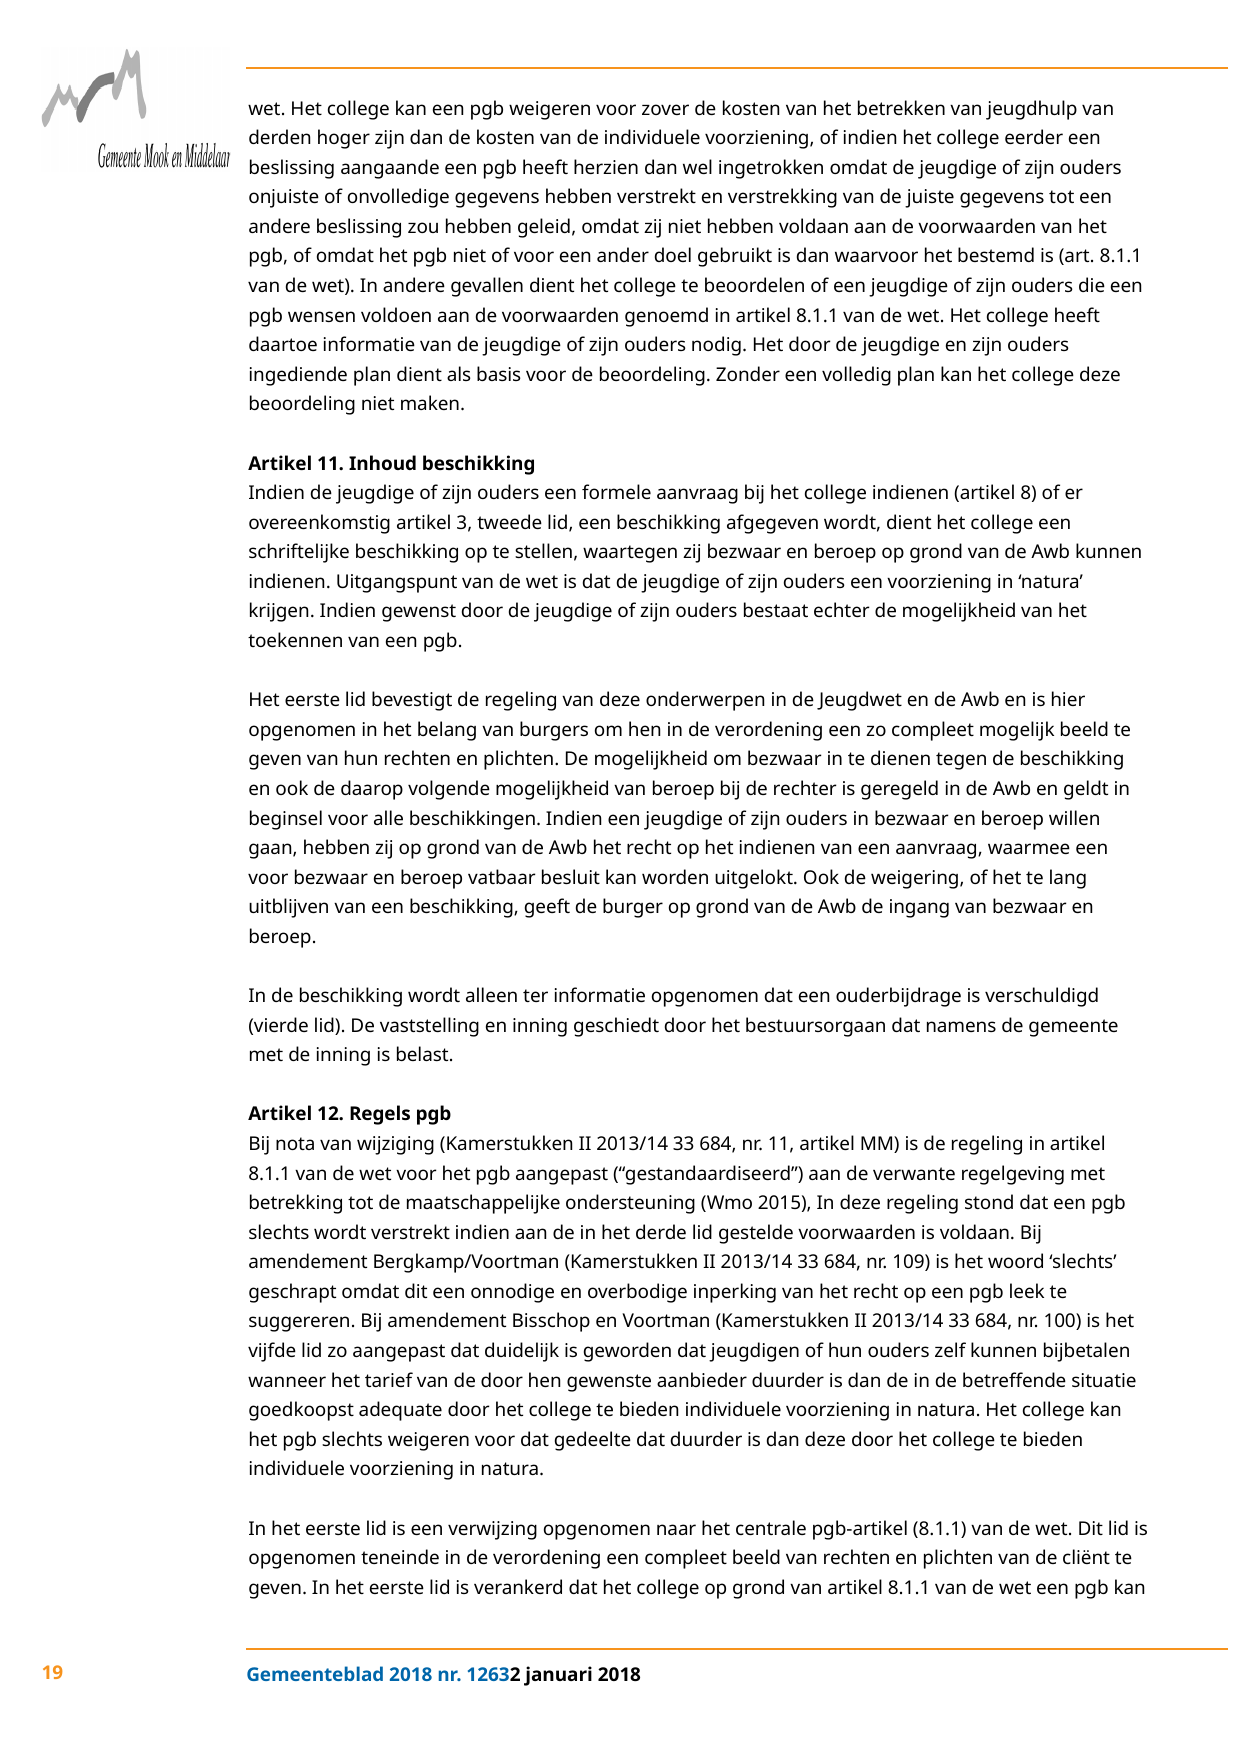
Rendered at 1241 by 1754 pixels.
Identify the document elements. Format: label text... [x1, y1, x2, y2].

text Artikel 12. Regels pgb [248, 1101, 1152, 1126]
text Het eerste lid bevestigt de regeling van deze onderwerpen in de Jeugdwet en de Awb en is hier opgenomen in het belang van burgers om hen in de verordening een zo compleet mogelijk beeld te geven van hun rechten en plichten. De mogelijkheid om bezwaar in te dienen tegen de beschikking en ook de daarop volgende mogelijkheid van beroep bij de rechter is geregeld in de Awb en geldt in beginsel voor alle beschikkingen. Indien een jeugdige of zijn ouders in bezwaar en beroep willen gaan, hebben zij op grond van de Awb het recht op het indienen van een aanvraag, waarmee een voor bezwaar en beroep vatbaar besluit kan worden uitgelokt. Ook de weigering, of het te lang uitblijven van een beschikking, geeft de burger op grond van de Awb de ingang van bezwaar en beroep. [248, 686, 1152, 949]
text In het eerste lid is een verwijzing opgenomen naar het centrale pgb-artikel (8.1.1) van de wet. Dit lid is opgenomen teneinde in de verordening een compleet beeld van rechten en plichten van de cliёnt te geven. In het eerste lid is verankerd dat het college op grond van artikel 8.1.1 van de wet een pgb kan [248, 1515, 1152, 1600]
text Bij nota van wijziging (Kamerstukken II 2013/14 33 684, nr. 11, artikel MM) is de regeling in artikel 8.1.1 van de wet voor het pgb aangepast (“gestandaardiseerd”) aan de verwante regelgeving met betrekking tot de maatschappelijke ondersteuning (Wmo 2015), In deze regeling stond dat een pgb slechts wordt verstrekt indien aan de in het derde lid gestelde voorwaarden is voldaan. Bij amendement Bergkamp/Voortman (Kamerstukken II 2013/14 33 684, nr. 109) is het woord ‘slechts’ geschrapt omdat dit een onnodige en overbodige inperking van het recht op een pgb leek te suggereren. Bij amendement Bisschop en Voortman (Kamerstukken II 2013/14 33 684, nr. 100) is het vijfde lid zo aangepast dat duidelijk is geworden dat jeugdigen of hun ouders zelf kunnen bijbetalen wanneer het tarief van de door hen gewenste aanbieder duurder is dan de in de betreffende situatie goedkoopst adequate door het college te bieden individuele voorziening in natura. Het college kan het pgb slechts weigeren voor dat gedeelte dat duurder is dan deze door het college te bieden individuele voorziening in natura. [248, 1130, 1152, 1481]
text Artikel 11. Inhoud beschikking [248, 450, 1152, 476]
text In de beschikking wordt alleen ter informatie opgenomen dat een ouderbijdrage is verschuldigd (vierde lid). De vaststelling en inning geschiedt door het bestuursorgaan dat namens de gemeente met de inning is belast. [248, 982, 1152, 1067]
picture [41, 47, 231, 172]
text wet. Het college kan een pgb weigeren voor zover de kosten van het betrekken van jeugdhulp van derden hoger zijn dan de kosten van de individuele voorziening, of indien het college eerder een beslissing aangaande een pgb heeft herzien dan wel ingetrokken omdat de jeugdige of zijn ouders onjuiste of onvolledige gegevens hebben verstrekt en verstrekking van de juiste gegevens tot een andere beslissing zou hebben geleid, omdat zij niet hebben voldaan aan de voorwaarden van het pgb, of omdat het pgb niet of voor een ander doel gebruikt is dan waarvoor het bestemd is (art. 8.1.1 van de wet). In andere gevallen dient het college te beoordelen of een jeugdige of zijn ouders die een pgb wensen voldoen aan de voorwaarden genoemd in artikel 8.1.1 van de wet. Het college heeft daartoe informatie van de jeugdige of zijn ouders nodig. Het door de jeugdige en zijn ouders ingediende plan dient als basis voor de beoordeling. Zonder een volledig plan kan het college deze beoordeling niet maken. [248, 95, 1152, 416]
text Indien de jeugdige of zijn ouders een formele aanvraag bij het college indienen (artikel 8) of er overeenkomstig artikel 3, tweede lid, een beschikking afgegeven wordt, dient het college een schriftelijke beschikking op te stellen, waartegen zij bezwaar en beroep op grond van de Awb kunnen indienen. Uitgangspunt van de wet is dat de jeugdige of zijn ouders een voorziening in ‘natura’ krijgen. Indien gewenst door de jeugdige of zijn ouders bestaat echter de mogelijkheid van het toekennen van een pgb. [248, 479, 1152, 653]
